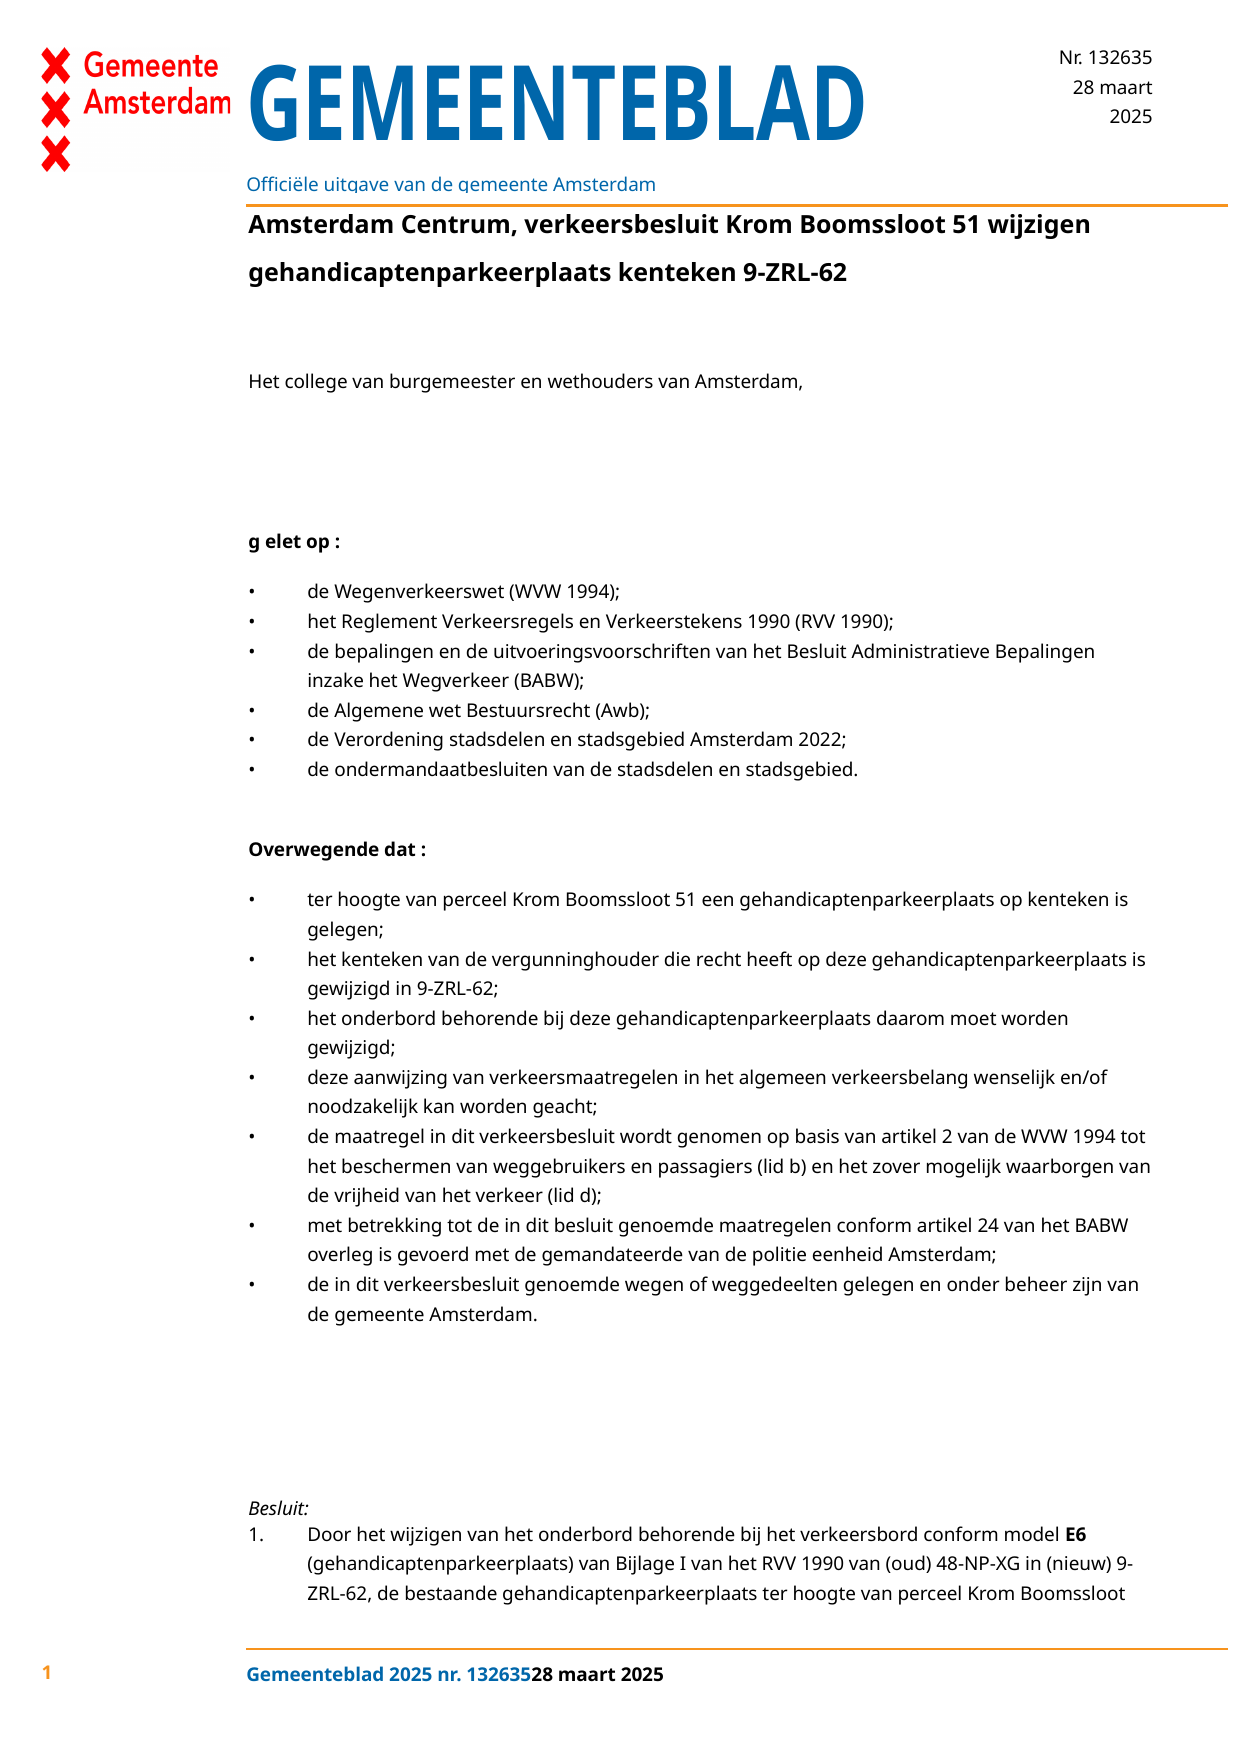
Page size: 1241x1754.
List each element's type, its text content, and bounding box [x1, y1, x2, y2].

list deze aanwijzing van verkeersmaatregelen in het algemeen verkeersbelang wenselijk en/of noodzakelijk kan worden geacht; [248, 1064, 1152, 1119]
list de in dit verkeersbesluit genoemde wegen of weggedeelten gelegen en onder beheer zijn van de gemeente Amsterdam. [248, 1271, 1152, 1326]
list het kenteken van de vergunninghouder die recht heeft op deze gehandicaptenparkeerplaats is gewijzigd in 9-ZRL-62; [248, 946, 1152, 1001]
list de Wegenverkeerswet (WVW 1994); [248, 579, 1152, 604]
list het onderbord behorende bij deze gehandicaptenparkeerplaats daarom moet worden gewijzigd; [248, 1005, 1152, 1060]
list de Algemene wet Bestuursrecht (Awb); [248, 697, 1152, 723]
picture [41, 47, 231, 172]
text Amsterdam Centrum, verkeersbesluit Krom Boomssloot 51 wijzigen gehandicaptenparkeerplaats kenteken 9-ZRL-62 [248, 207, 1152, 288]
list Door het wijzigen van het onderbord behorende bij het verkeersbord conform model E6 (gehandicaptenparkeerplaats) van Bijlage I van het RVV 1990 van (oud) 48-NP-XG in (nieuw) 9-ZRL-62, de bestaande gehandicaptenparkeerplaats ter hoogte van perceel Krom Boomssloot [248, 1521, 1152, 1606]
text Besluit: [248, 1495, 1152, 1521]
list de maatregel in dit verkeersbesluit wordt genomen op basis van artikel 2 van de WVW 1994 tot het beschermen van weggebruikers en passagiers (lid b) en het zover mogelijk waarborgen van de vrijheid van het verkeer (lid d); [248, 1123, 1152, 1208]
list het Reglement Verkeersregels en Verkeerstekens 1990 (RVV 1990); [248, 608, 1152, 634]
text Overwegende dat : [248, 836, 1152, 862]
text Het college van burgemeester en wethouders van Amsterdam, [248, 368, 1152, 394]
list de Verordening stadsdelen en stadsgebied Amsterdam 2022; [248, 727, 1152, 752]
list ter hoogte van perceel Krom Boomssloot 51 een gehandicaptenparkeerplaats op kenteken is gelegen; [248, 887, 1152, 942]
list met betrekking tot de in dit besluit genoemde maatregelen conform artikel 24 van het BABW overleg is gevoerd met de gemandateerde van de politie eenheid Amsterdam; [248, 1212, 1152, 1267]
list de bepalingen en de uitvoeringsvoorschriften van het Besluit Administratieve Bepalingen inzake het Wegverkeer (BABW); [248, 638, 1152, 693]
list de ondermandaatbesluiten van de stadsdelen en stadsgebied. [248, 756, 1152, 782]
text g elet op : [248, 528, 1152, 554]
